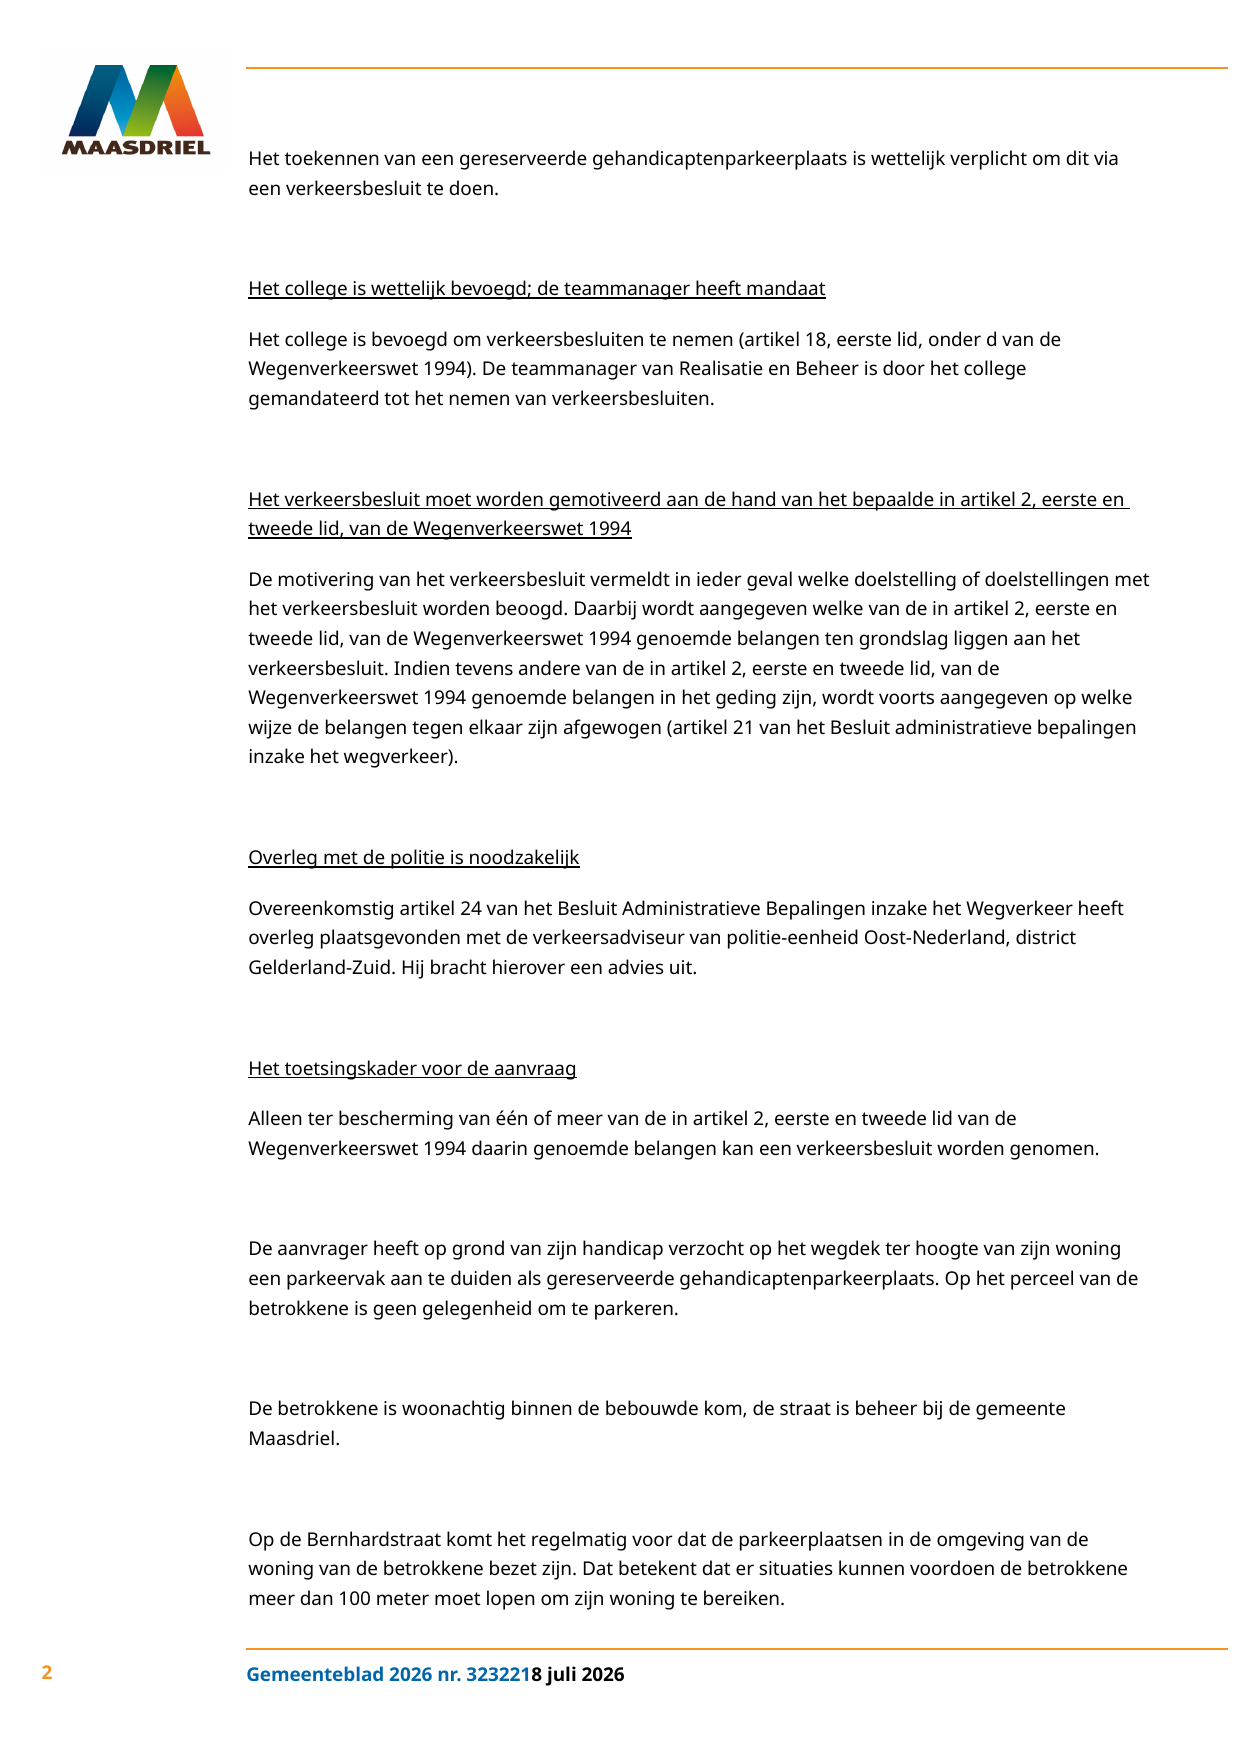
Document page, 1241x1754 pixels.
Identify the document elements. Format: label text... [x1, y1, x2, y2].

text Het verkeersbesluit moet worden gemotiveerd aan de hand van het bepaalde in artikel 2, eerste en tweede lid, van de Wegenverkeerswet 1994 [248, 486, 1152, 541]
text Het college is wettelijk bevoegd; de teammanager heeft mandaat [248, 276, 1152, 301]
text Op de Bernhardstraat komt het regelmatig voor dat de parkeerplaatsen in de omgeving van de woning van de betrokkene bezet zijn. Dat betekent dat er situaties kunnen voordoen de betrokkene meer dan 100 meter moet lopen om zijn woning te bereiken. [248, 1526, 1152, 1611]
text De aanvrager heeft op grond van zijn handicap verzocht op het wegdek ter hoogte van zijn woning een parkeervak aan te duiden als gereserveerde gehandicaptenparkeerplaats. Op het perceel van de betrokkene is geen gelegenheid om te parkeren. [248, 1236, 1152, 1321]
text Het college is bevoegd om verkeersbesluiten te nemen (artikel 18, eerste lid, onder d van de Wegenverkeerswet 1994). De teammanager van Realisatie en Beheer is door het college gemandateerd tot het nemen van verkeersbesluiten. [248, 326, 1152, 411]
text Het toekennen van een gereserveerde gehandicaptenparkeerplaats is wettelijk verplicht om dit via een verkeersbesluit te doen. [248, 145, 1152, 201]
text Het toetsingskader voor de aanvraag [248, 1055, 1152, 1081]
text Overleg met de politie is noodzakelijk [248, 844, 1152, 870]
picture [41, 47, 231, 172]
text Overeenkomstig artikel 24 van het Besluit Administratieve Bepalingen inzake het Wegverkeer heeft overleg plaatsgevonden met de verkeersadviseur van politie-eenheid Oost-Nederland, district Gelderland-Zuid. Hij bracht hierover een advies uit. [248, 895, 1152, 980]
text De motivering van het verkeersbesluit vermeldt in ieder geval welke doelstelling of doelstellingen met het verkeersbesluit worden beoogd. Daarbij wordt aangegeven welke van de in artikel 2, eerste en tweede lid, van de Wegenverkeerswet 1994 genoemde belangen ten grondslag liggen aan het verkeersbesluit. Indien tevens andere van de in artikel 2, eerste en tweede lid, van de Wegenverkeerswet 1994 genoemde belangen in het geding zijn, wordt voorts aangegeven op welke wijze de belangen tegen elkaar zijn afgewogen (artikel 21 van het Besluit administratieve bepalingen inzake het wegverkeer). [248, 566, 1152, 769]
text Alleen ter bescherming van één of meer van de in artikel 2, eerste en tweede lid van de Wegenverkeerswet 1994 daarin genoemde belangen kan een verkeersbesluit worden genomen. [248, 1105, 1152, 1161]
text De betrokkene is woonachtig binnen de bebouwde kom, de straat is beheer bij de gemeente Maasdriel. [248, 1396, 1152, 1451]
